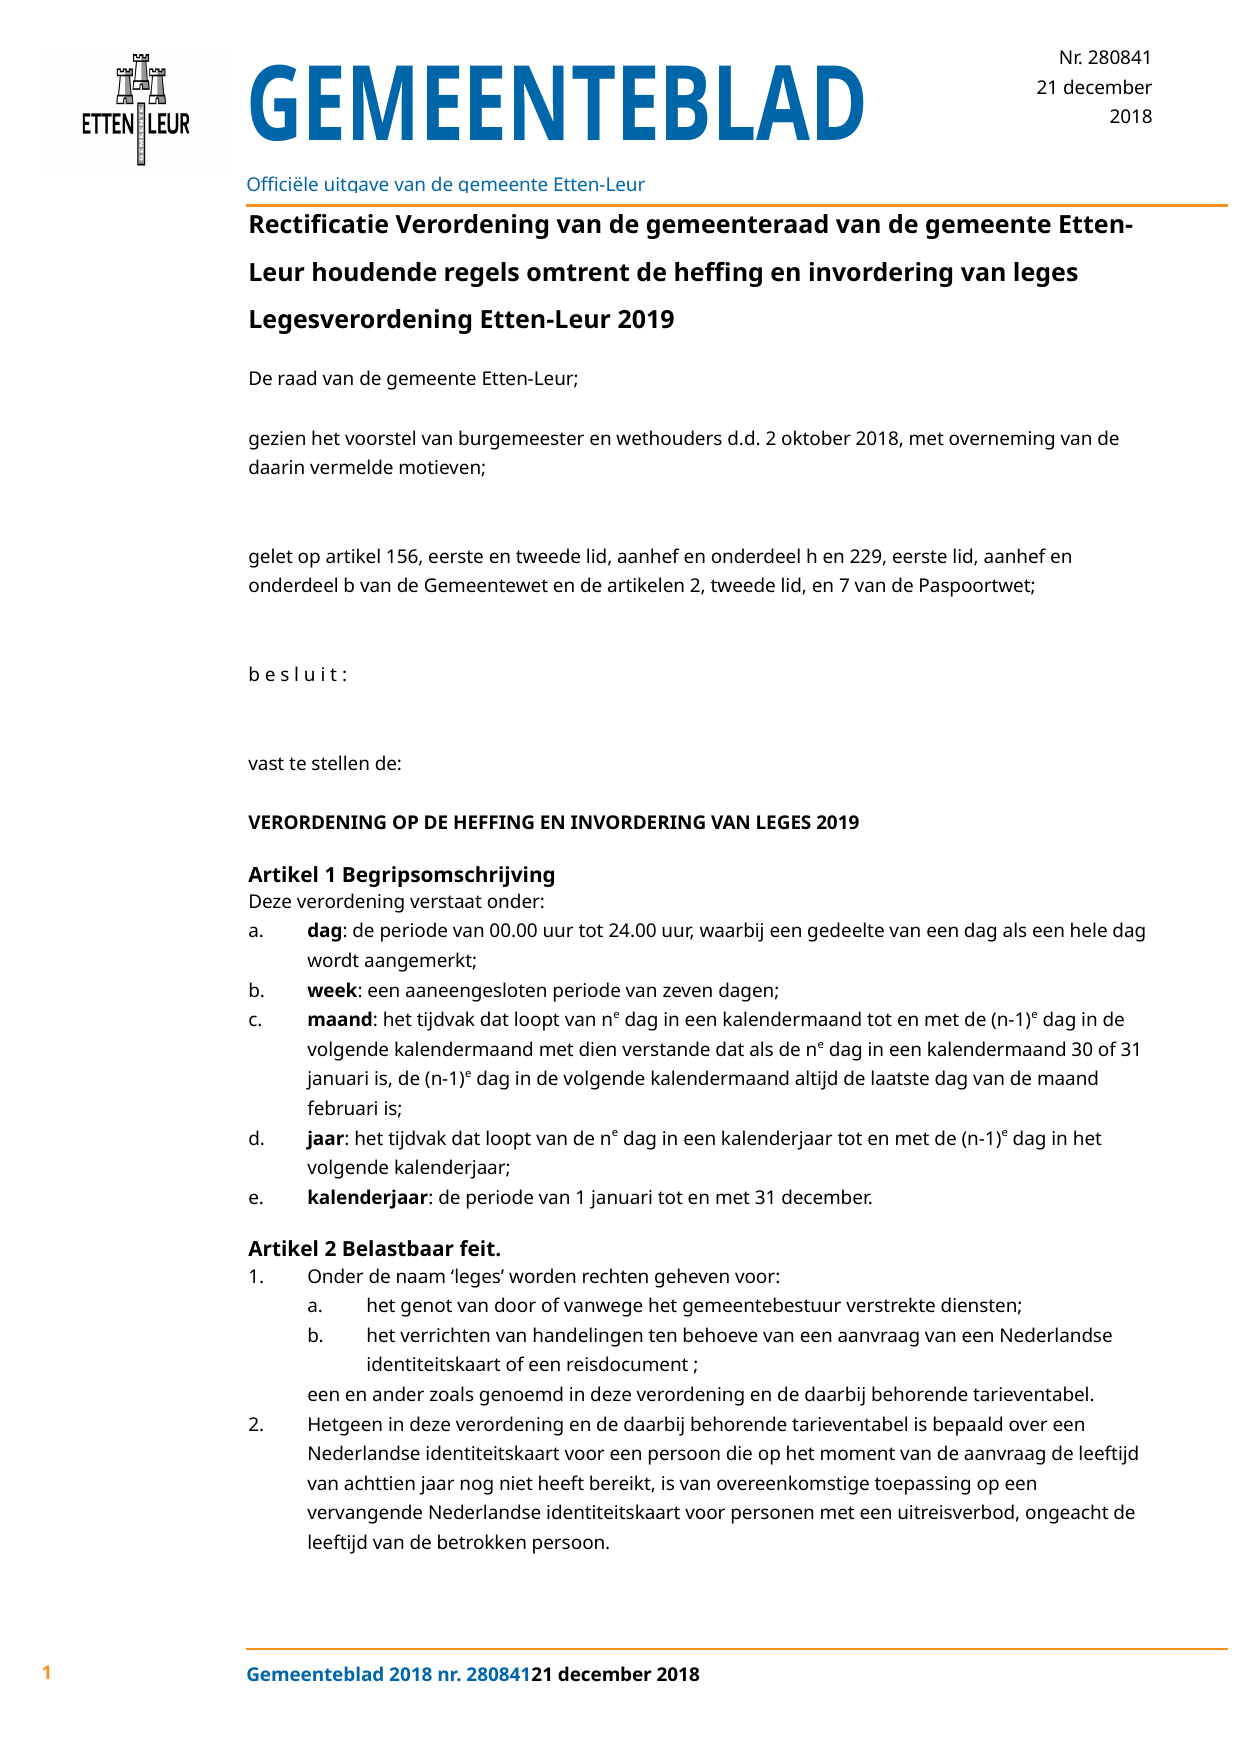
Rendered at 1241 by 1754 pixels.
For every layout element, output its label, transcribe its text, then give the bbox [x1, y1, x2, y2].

text gezien het voorstel van burgemeester en wethouders d.d. 2 oktober 2018, met overneming van de daarin vermelde motieven; [248, 425, 1152, 480]
text Rectificatie Verordening van de gemeenteraad van de gemeente Etten-Leur houdende regels omtrent de heffing en invordering van leges Legesverordening Etten-Leur 2019 [248, 207, 1152, 336]
list het verrichten van handelingen ten behoeve van een aanvraag van een Nederlandse identiteitskaart of een reisdocument ; [307, 1322, 1152, 1377]
list jaar: het tijdvak dat loopt van de ne dag in een kalenderjaar tot en met de (n-1)e dag in het volgende kalenderjaar; [248, 1125, 1152, 1180]
text Deze verordening verstaat onder: [248, 888, 1152, 914]
text b e s l u i t : [248, 661, 1152, 687]
text Artikel 2 Belastbaar feit. [248, 1234, 1152, 1263]
list het genot van door of vanwege het gemeentebestuur verstrekte diensten; [307, 1292, 1152, 1318]
list week: een aaneengesloten periode van zeven dagen; [248, 977, 1152, 1003]
list maand: het tijdvak dat loopt van ne dag in een kalendermaand tot en met de (n-1)e dag in de volgende kalendermaand met dien verstande dat als de ne dag in een kalendermaand 30 of 31 januari is, de (n-1)e dag in de volgende kalendermaand altijd de laatste dag van de maand februari is; [248, 1006, 1152, 1121]
list kalenderjaar: de periode van 1 januari tot en met 31 december. [248, 1184, 1152, 1210]
text gelet op artikel 156, eerste en tweede lid, aanhef en onderdeel h en 229, eerste lid, aanhef en onderdeel b van de Gemeentewet en de artikelen 2, tweede lid, en 7 van de Paspoortwet; [248, 543, 1152, 598]
text Artikel 1 Begripsomschrijving [248, 860, 1152, 888]
text vast te stellen de: [248, 750, 1152, 776]
text De raad van de gemeente Etten-Leur; [248, 366, 1152, 391]
list Hetgeen in deze verordening en de daarbij behorende tarieventabel is bepaald over een Nederlandse identiteitskaart voor een persoon die op het moment van de aanvraag de leeftijd van achttien jaar nog niet heeft bereikt, is van overeenkomstige toepassing op een vervangende Nederlandse identiteitskaart voor personen met een uitreisverbod, ongeacht de leeftijd van de betrokken persoon. [248, 1411, 1152, 1555]
list dag: de periode van 00.00 uur tot 24.00 uur, waarbij een gedeelte van een dag als een hele dag wordt aangemerkt; [248, 918, 1152, 973]
text VERORDENING OP DE HEFFING EN INVORDERING VAN LEGES 2019 [248, 809, 1152, 835]
picture [41, 47, 231, 172]
list Onder de naam ‘leges’ worden rechten geheven voor: [248, 1263, 1152, 1288]
list een en ander zoals genoemd in deze verordening en de daarbij behorende tarieventabel. [248, 1381, 1152, 1407]
